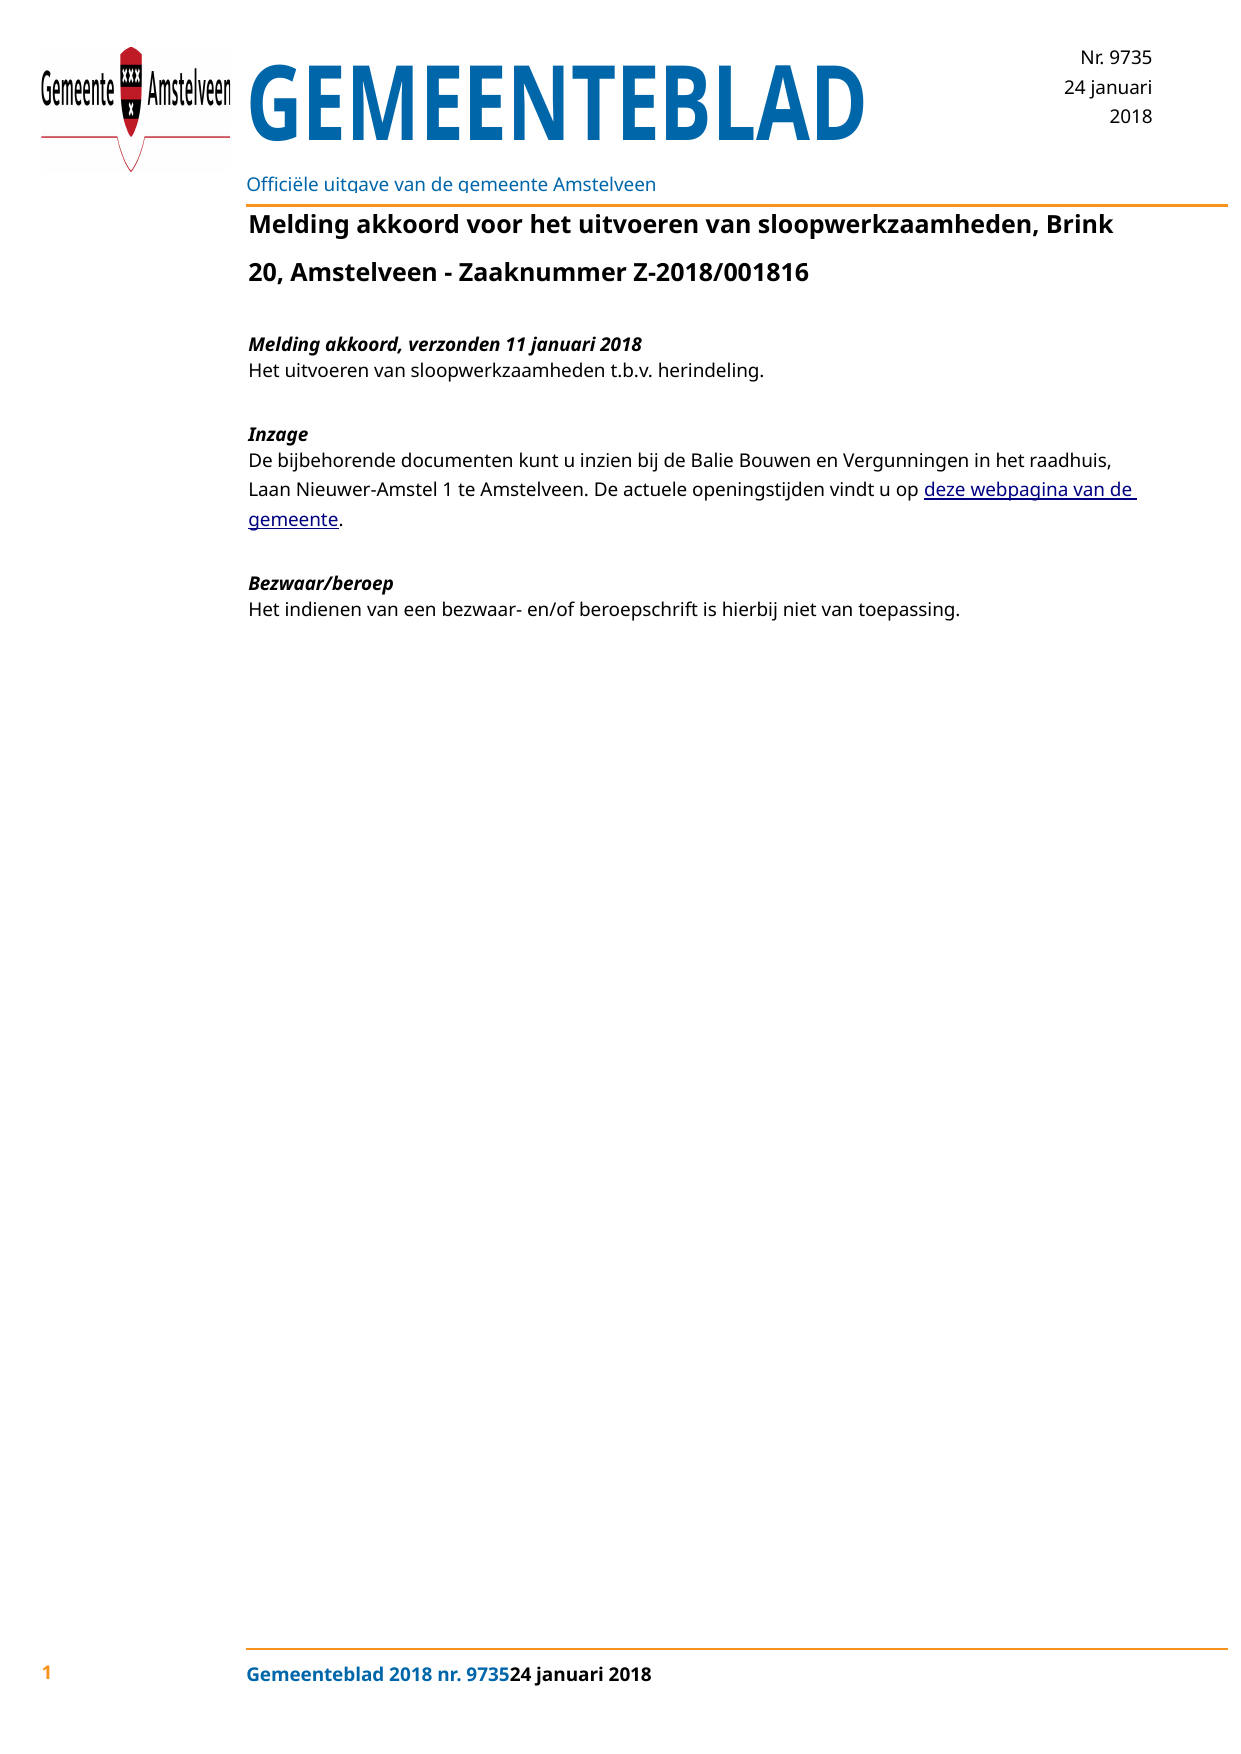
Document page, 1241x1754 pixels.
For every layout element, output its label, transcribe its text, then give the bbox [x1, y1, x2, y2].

text Het uitvoeren van sloopwerkzaamheden t.b.v. herindeling. [248, 357, 1152, 383]
text Het indienen van een bezwaar- en/of beroepschrift is hierbij niet van toepassing. [248, 596, 1152, 621]
text De bijbehorende documenten kunt u inzien bij de Balie Bouwen en Vergunningen in het raadhuis, Laan Nieuwer-Amstel 1 te Amstelveen. De actuele openingstijden vindt u op deze webpagina van de gemeente. [248, 447, 1152, 532]
text Bezwaar/beroep [248, 570, 1152, 596]
picture [41, 47, 231, 172]
text Inzage [248, 421, 1152, 447]
text Melding akkoord, verzonden 11 januari 2018 [248, 331, 1152, 357]
text Melding akkoord voor het uitvoeren van sloopwerkzaamheden, Brink 20, Amstelveen - Zaaknummer Z-2018/001816 [248, 207, 1152, 288]
